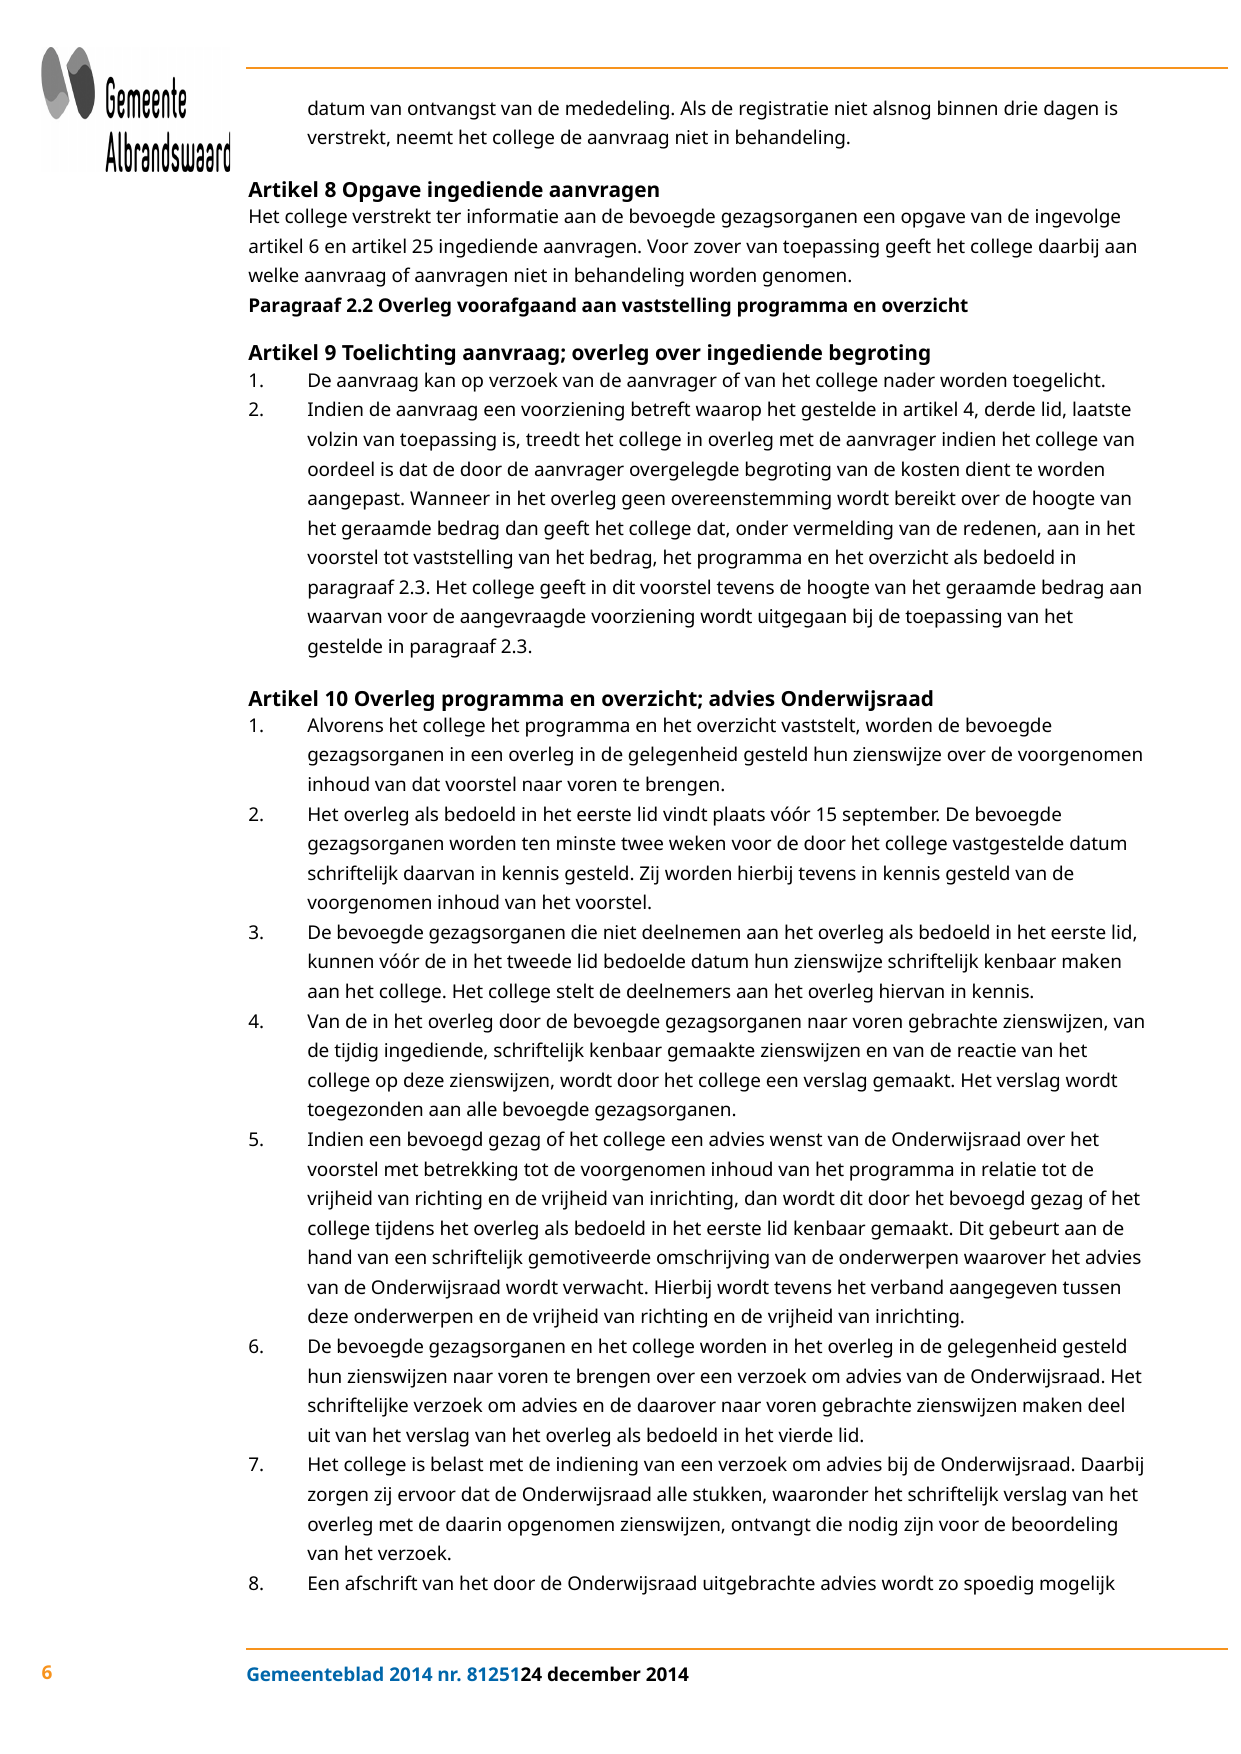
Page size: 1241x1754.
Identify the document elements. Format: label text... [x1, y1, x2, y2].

list Indien de aanvraag een voorziening betreft waarop het gestelde in artikel 4, derde lid, laatste volzin van toepassing is, treedt het college in overleg met de aanvrager indien het college van oordeel is dat de door de aanvrager overgelegde begroting van de kosten dient te worden aangepast. Wanneer in het overleg geen overeenstemming wordt bereikt over de hoogte van het geraamde bedrag dan geeft het college dat, onder vermelding van de redenen, aan in het voorstel tot vaststelling van het bedrag, het programma en het overzicht als bedoeld in paragraaf 2.3. Het college geeft in dit voorstel tevens de hoogte van het geraamde bedrag aan waarvan voor de aangevraagde voorziening wordt uitgegaan bij de toepassing van het gestelde in paragraaf 2.3. [248, 397, 1152, 659]
picture [41, 47, 231, 172]
list De bevoegde gezagsorganen en het college worden in het overleg in de gelegenheid gesteld hun zienswijzen naar voren te brengen over een verzoek om advies van de Onderwijsraad. Het schriftelijke verzoek om advies en de daarover naar voren gebrachte zienswijzen maken deel uit van het verslag van het overleg als bedoeld in het vierde lid. [248, 1333, 1152, 1448]
text Artikel 10 Overleg programma en overzicht; advies Onderwijsraad [248, 684, 1152, 712]
list Indien een bevoegd gezag of het college een advies wenst van de Onderwijsraad over het voorstel met betrekking tot de voorgenomen inhoud van het programma in relatie tot de vrijheid van richting en de vrijheid van inrichting, dan wordt dit door het bevoegd gezag of het college tijdens het overleg als bedoeld in het eerste lid kenbaar gemaakt. Dit gebeurt aan de hand van een schriftelijk gemotiveerde omschrijving van de onderwerpen waarover het advies van de Onderwijsraad wordt verwacht. Hierbij wordt tevens het verband aangegeven tussen deze onderwerpen en de vrijheid van richting en de vrijheid van inrichting. [248, 1126, 1152, 1329]
text Het college verstrekt ter informatie aan de bevoegde gezagsorganen een opgave van de ingevolge artikel 6 en artikel 25 ingediende aanvragen. Voor zover van toepassing geeft het college daarbij aan welke aanvraag of aanvragen niet in behandeling worden genomen. [248, 203, 1152, 288]
list De bevoegde gezagsorganen die niet deelnemen aan het overleg als bedoeld in het eerste lid, kunnen vóór de in het tweede lid bedoelde datum hun zienswijze schriftelijk kenbaar maken aan het college. Het college stelt de deelnemers aan het overleg hiervan in kennis. [248, 919, 1152, 1004]
text Paragraaf 2.2 Overleg voorafgaand aan vaststelling programma en overzicht [248, 292, 1152, 318]
list Het overleg als bedoeld in het eerste lid vindt plaats vóór 15 september. De bevoegde gezagsorganen worden ten minste twee weken voor de door het college vastgestelde datum schriftelijk daarvan in kennis gesteld. Zij worden hierbij tevens in kennis gesteld van de voorgenomen inhoud van het voorstel. [248, 801, 1152, 915]
list Alvorens het college het programma en het overzicht vaststelt, worden de bevoegde gezagsorganen in een overleg in de gelegenheid gesteld hun zienswijze over de voorgenomen inhoud van dat voorstel naar voren te brengen. [248, 712, 1152, 797]
text Artikel 8 Opgave ingediende aanvragen [248, 175, 1152, 203]
list Van de in het overleg door de bevoegde gezagsorganen naar voren gebrachte zienswijzen, van de tijdig ingediende, schriftelijk kenbaar gemaakte zienswijzen en van de reactie van het college op deze zienswijzen, wordt door het college een verslag gemaakt. Het verslag wordt toegezonden aan alle bevoegde gezagsorganen. [248, 1008, 1152, 1122]
list Een afschrift van het door de Onderwijsraad uitgebrachte advies wordt zo spoedig mogelijk [248, 1570, 1152, 1596]
list datum van ontvangst van de mededeling. Als de registratie niet alsnog binnen drie dagen is verstrekt, neemt het college de aanvraag niet in behandeling. [248, 95, 1152, 150]
list De aanvraag kan op verzoek van de aanvrager of van het college nader worden toegelicht. [248, 367, 1152, 393]
list Het college is belast met de indiening van een verzoek om advies bij de Onderwijsraad. Daarbij zorgen zij ervoor dat de Onderwijsraad alle stukken, waaronder het schriftelijk verslag van het overleg met de daarin opgenomen zienswijzen, ontvangt die nodig zijn voor de beoordeling van het verzoek. [248, 1452, 1152, 1566]
text Artikel 9 Toelichting aanvraag; overleg over ingediende begroting [248, 338, 1152, 367]
